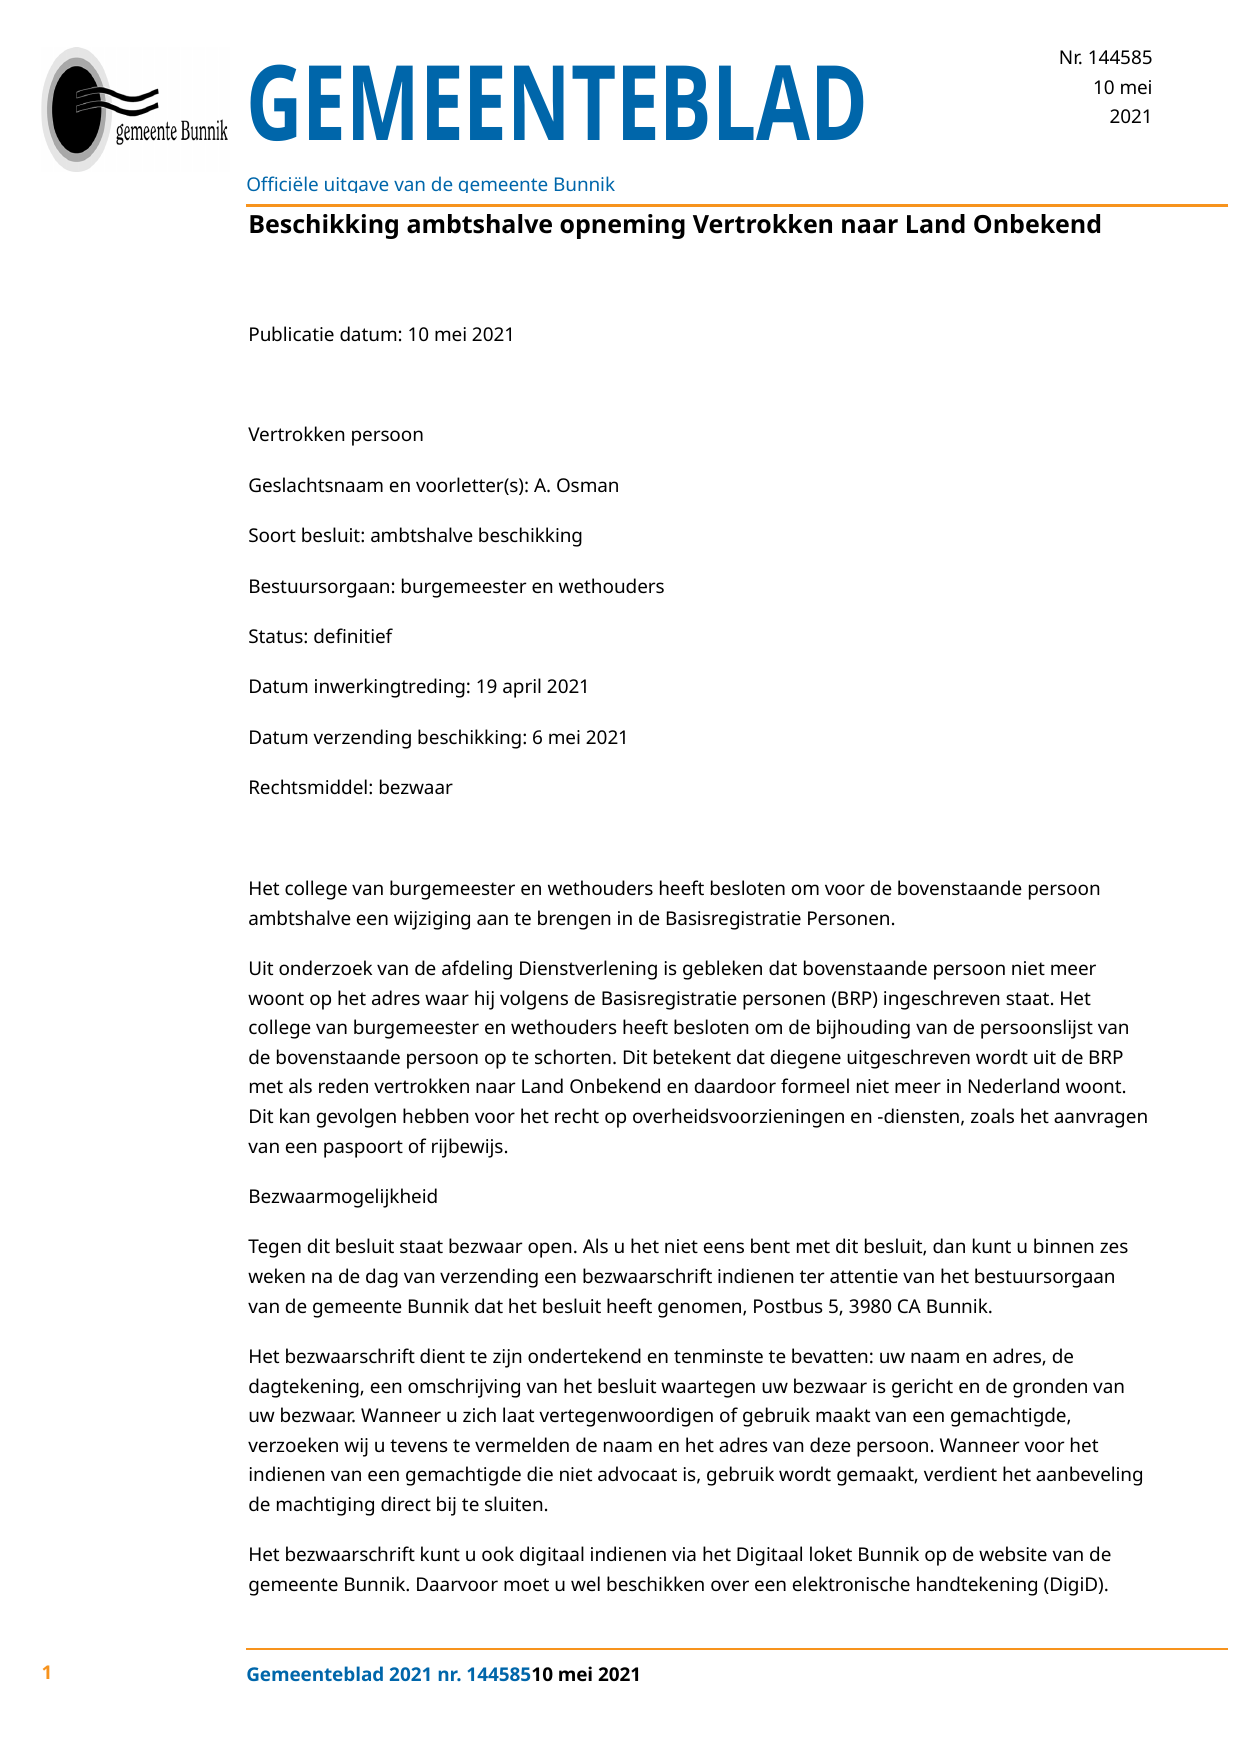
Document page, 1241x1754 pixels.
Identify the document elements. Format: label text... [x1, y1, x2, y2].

text Publicatie datum: 10 mei 2021 [248, 321, 1152, 346]
text Het college van burgemeester en wethouders heeft besloten om voor de bovenstaande persoon ambtshalve een wijziging aan te brengen in de Basisregistratie Personen. [248, 875, 1152, 931]
text Bestuursorgaan: burgemeester en wethouders [248, 573, 1152, 598]
text Datum inwerkingtreding: 19 april 2021 [248, 674, 1152, 699]
picture [41, 47, 231, 172]
text Vertrokken persoon [248, 422, 1152, 447]
text Geslachtsnaam en voorletter(s): A. Osman [248, 472, 1152, 498]
text Datum verzending beschikking: 6 mei 2021 [248, 724, 1152, 750]
text Rechtsmiddel: bezwaar [248, 774, 1152, 800]
text Bezwaarmogelijkheid [248, 1183, 1152, 1209]
text Het bezwaarschrift dient te zijn ondertekend en tenminste te bevatten: uw naam en adres, de dagtekening, een omschrijving van het besluit waartegen uw bezwaar is gericht en de gronden van uw bezwaar. Wanneer u zich laat vertegenwoordigen of gebruik maakt van een gemachtigde, verzoeken wij u tevens te vermelden de naam en het adres van deze persoon. Wanneer voor het indienen van een gemachtigde die niet advocaat is, gebruik wordt gemaakt, verdient het aanbeveling de machtiging direct bij te sluiten. [248, 1343, 1152, 1517]
text Tegen dit besluit staat bezwaar open. Als u het niet eens bent met dit besluit, dan kunt u binnen zes weken na de dag van verzending een bezwaarschrift indienen ter attentie van het bestuursorgaan van de gemeente Bunnik dat het besluit heeft genomen, Postbus 5, 3980 CA Bunnik. [248, 1234, 1152, 1318]
text Status: definitief [248, 623, 1152, 649]
text Uit onderzoek van de afdeling Dienstverlening is gebleken dat bovenstaande persoon niet meer woont op het adres waar hij volgens de Basisregistratie personen (BRP) ingeschreven staat. Het college van burgemeester en wethouders heeft besloten om de bijhouding van de persoonslijst van de bovenstaande persoon op te schorten. Dit betekent dat diegene uitgeschreven wordt uit de BRP met als reden vertrokken naar Land Onbekend en daardoor formeel niet meer in Nederland woont. Dit kan gevolgen hebben voor het recht op overheidsvoorzieningen en -diensten, zoals het aanvragen van een paspoort of rijbewijs. [248, 955, 1152, 1158]
text Soort besluit: ambtshalve beschikking [248, 522, 1152, 548]
text Het bezwaarschrift kunt u ook digitaal indienen via het Digitaal loket Bunnik op de website van de gemeente Bunnik. Daarvoor moet u wel beschikken over een elektronische handtekening (DigiD). [248, 1542, 1152, 1597]
text Beschikking ambtshalve opneming Vertrokken naar Land Onbekend [248, 207, 1152, 241]
